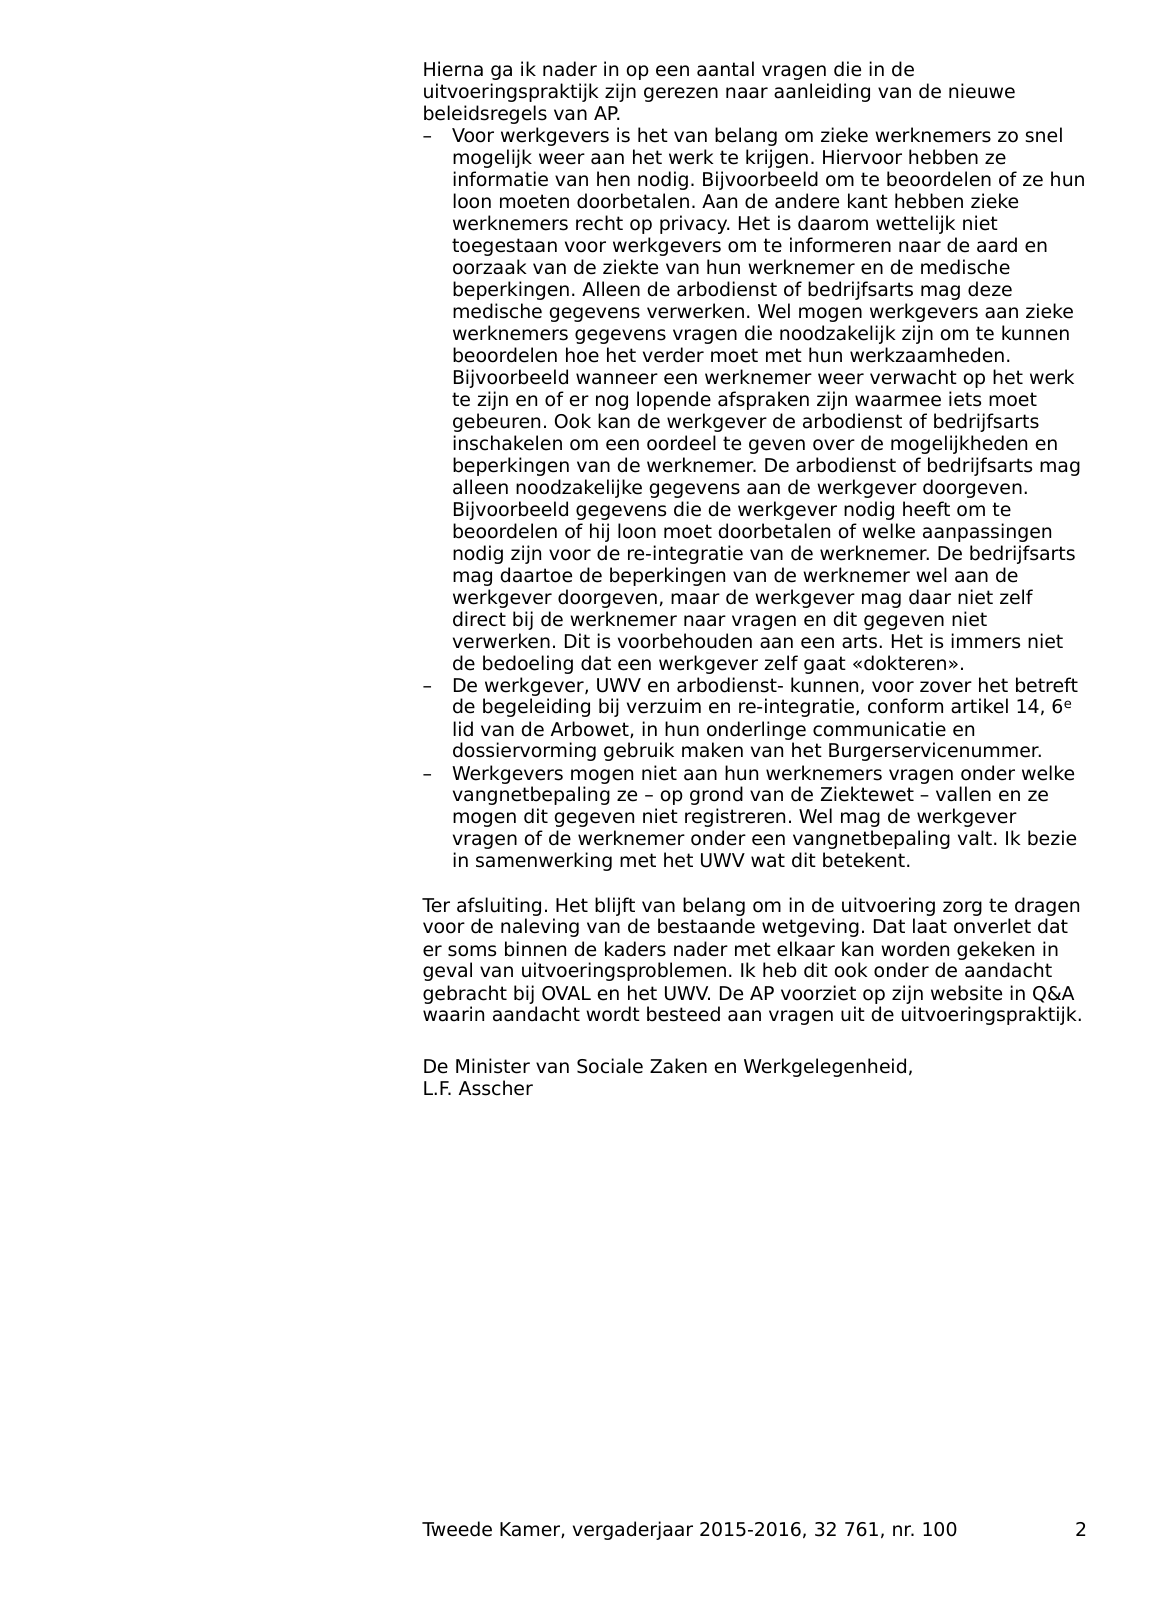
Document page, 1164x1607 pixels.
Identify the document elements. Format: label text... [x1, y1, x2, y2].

text – De werkgever, UWV en arbodienst- kunnen, voor zover het betreft de begeleiding bij verzuim en re-integratie, conform artikel 14, 6e lid van de Arbowet, in hun onderlinge communicatie en dossiervorming gebruik maken van het Burgerservicenummer. [422, 674, 1087, 762]
text De Minister van Sociale Zaken en Werkgelegenheid, L.F. Asscher [422, 1056, 1087, 1100]
text Ter afsluiting. Het blijft van belang om in de uitvoering zorg te dragen voor de naleving van de bestaande wetgeving. Dat laat onverlet dat er soms binnen de kaders nader met elkaar kan worden gekeken in geval van uitvoeringsproblemen. Ik heb dit ook onder de aandacht gebracht bij OVAL en het UWV. De AP voorziet op zijn website in Q&A waarin aandacht wordt besteed aan vragen uit de uitvoeringspraktijk. [422, 894, 1087, 1026]
text Hierna ga ik nader in op een aantal vragen die in de uitvoeringspraktijk zijn gerezen naar aanleiding van de nieuwe beleidsregels van AP. [422, 59, 1087, 125]
text – Werkgevers mogen niet aan hun werknemers vragen onder welke vangnetbepaling ze – op grond van de Ziektewet – vallen en ze mogen dit gegeven niet registreren. Wel mag de werkgever vragen of de werknemer onder een vangnetbepaling valt. Ik bezie in samenwerking met het UWV wat dit betekent. [422, 762, 1087, 872]
text – Voor werkgevers is het van belang om zieke werknemers zo snel mogelijk weer aan het werk te krijgen. Hiervoor hebben ze informatie van hen nodig. Bijvoorbeeld om te beoordelen of ze hun loon moeten doorbetalen. Aan de andere kant hebben zieke werknemers recht op privacy. Het is daarom wettelijk niet toegestaan voor werkgevers om te informeren naar de aard en oorzaak van de ziekte van hun werknemer en de medische beperkingen. Alleen de arbodienst of bedrijfsarts mag deze medische gegevens verwerken. Wel mogen werkgevers aan zieke werknemers gegevens vragen die noodzakelijk zijn om te kunnen beoordelen hoe het verder moet met hun werkzaamheden. Bijvoorbeeld wanneer een werknemer weer verwacht op het werk te zijn en of er nog lopende afspraken zijn waarmee iets moet gebeuren. Ook kan de werkgever de arbodienst of bedrijfsarts inschakelen om een oordeel te geven over de mogelijkheden en beperkingen van de werknemer. De arbodienst of bedrijfsarts mag alleen noodzakelijke gegevens aan de werkgever doorgeven. Bijvoorbeeld gegevens die de werkgever nodig heeft om te beoordelen of hij loon moet doorbetalen of welke aanpassingen nodig zijn voor de re-integratie van de werknemer. De bedrijfsarts mag daartoe de beperkingen van de werknemer wel aan de werkgever doorgeven, maar de werkgever mag daar niet zelf direct bij de werknemer naar vragen en dit gegeven niet verwerken. Dit is voorbehouden aan een arts. Het is immers niet de bedoeling dat een werkgever zelf gaat «dokteren». [422, 125, 1087, 674]
